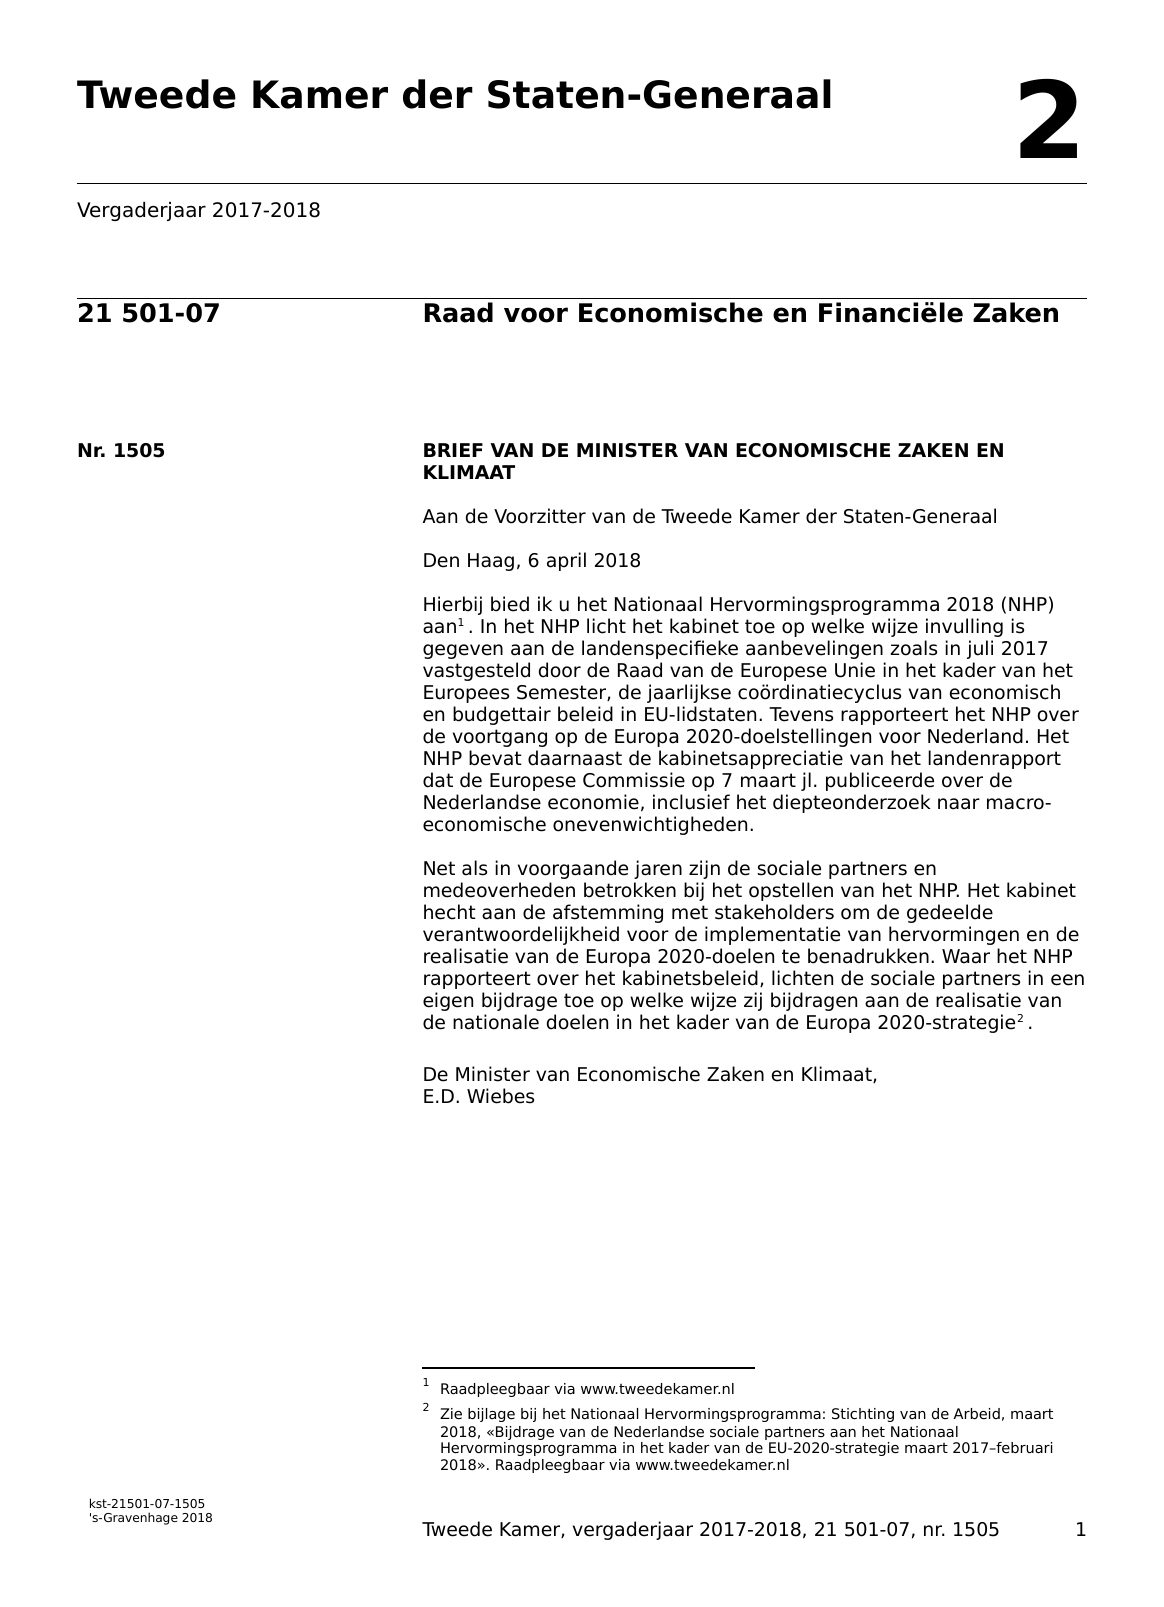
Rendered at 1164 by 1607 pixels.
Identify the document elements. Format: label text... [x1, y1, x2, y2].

table_header Tweede Kamer der Staten-Generaal [77, 59, 886, 183]
text 's-Gravenhage 2018 [88, 1511, 323, 1525]
text De Minister van Economische Zaken en Klimaat, E.D. Wiebes [422, 1064, 1087, 1108]
text kst-21501-07-1505 [88, 1497, 323, 1511]
text Zie bijlage bij het Nationaal Hervormingsprogramma: Stichting van de Arbeid, maart 2018, «Bijdrage van de Nederlandse sociale partners aan het Nationaal Hervormingsprogramma in het kader van de EU-2020-strategie maart 2017–februari 2018». Raadpleegbaar via www.tweedekamer.nl [422, 1402, 1087, 1474]
subtitle Nr. 1505 BRIEF VAN DE MINISTER VAN ECONOMISCHE ZAKEN EN KLIMAAT [77, 440, 1087, 484]
text Hierbij bied ik u het Nationaal Hervormingsprogramma 2018 (NHP) aan. In het NHP licht het kabinet toe op welke wijze invulling is gegeven aan de landenspecifieke aanbevelingen zoals in juli 2017 vastgesteld door de Raad van de Europese Unie in het kader van het Europees Semester, de jaarlijkse coördinatiecyclus van economisch en budgettair beleid in EU-lidstaten. Tevens rapporteert het NHP over de voortgang op de Europa 2020-doelstellingen voor Nederland. Het NHP bevat daarnaast de kabinetsappreciatie van het landenrapport dat de Europese Commissie op 7 maart jl. publiceerde over de Nederlandse economie, inclusief het diepteonderzoek naar macro-economische onevenwichtigheden. [422, 594, 1087, 836]
text Den Haag, 6 april 2018 [422, 550, 1087, 572]
text Net als in voorgaande jaren zijn de sociale partners en medeoverheden betrokken bij het opstellen van het NHP. Het kabinet hecht aan de afstemming met stakeholders om de gedeelde verantwoordelijkheid voor de implementatie van hervormingen en de realisatie van de Europa 2020-doelen te benadrukken. Waar het NHP rapporteert over het kabinetsbeleid, lichten de sociale partners in een eigen bijdrage toe op welke wijze zij bijdragen aan de realisatie van de nationale doelen in het kader van de Europa 2020-strategie. [422, 858, 1087, 1034]
text Raadpleegbaar via www.tweedekamer.nl [422, 1377, 1087, 1399]
subtitle 21 501-07 Raad voor Economische en Financiële Zaken [77, 299, 1087, 329]
table_header 2 [886, 59, 1087, 183]
text Aan de Voorzitter van de Tweede Kamer der Staten-Generaal [422, 506, 1087, 528]
table_cell Vergaderjaar 2017-2018 [77, 184, 1087, 298]
